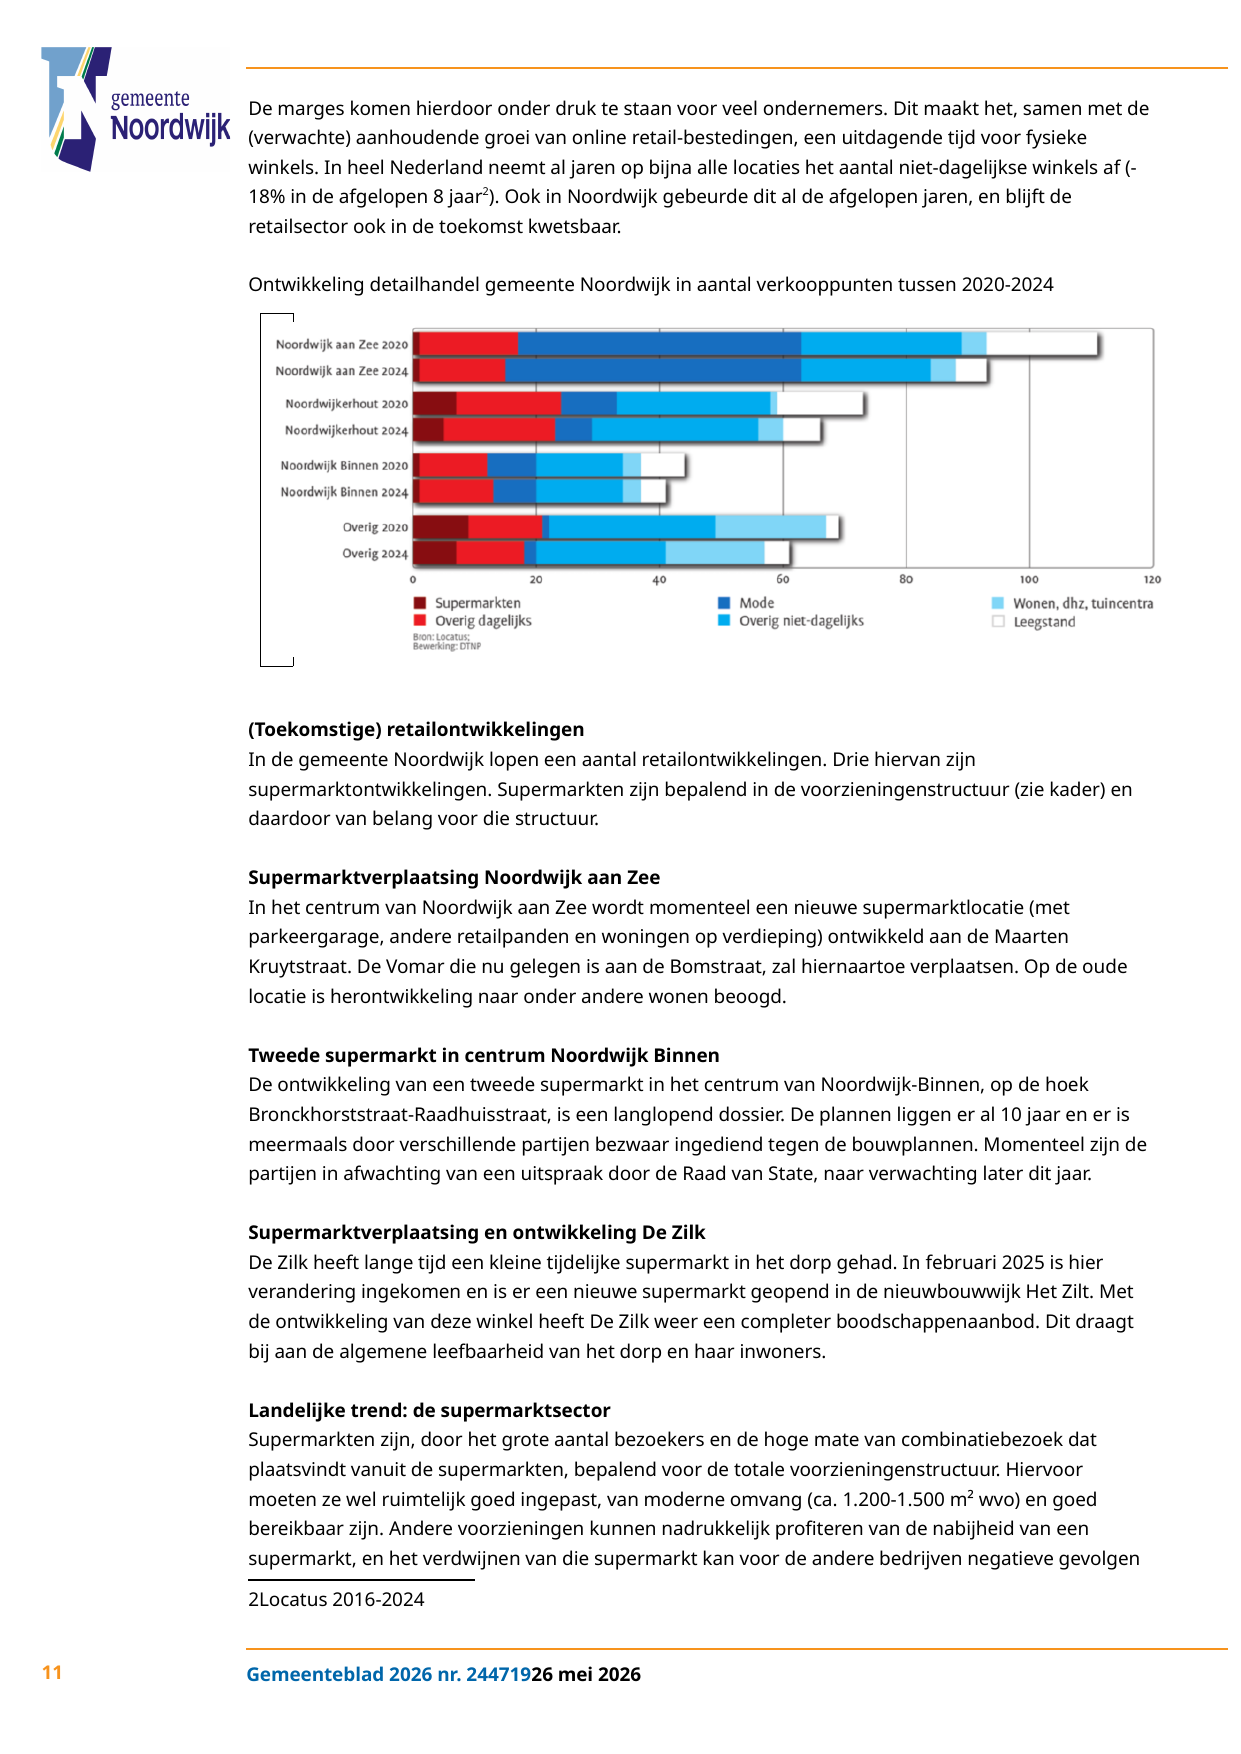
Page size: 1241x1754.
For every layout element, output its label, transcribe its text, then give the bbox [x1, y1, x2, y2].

picture [268, 322, 1173, 657]
text (Toekomstige) retailontwikkelingen [248, 717, 1152, 742]
picture [41, 47, 231, 172]
text Supermarktverplaatsing Noordwijk aan Zee [248, 864, 1152, 890]
text Ontwikkeling detailhandel gemeente Noordwijk in aantal verkooppunten tussen 2020-2024 [248, 272, 1152, 297]
text De Zilk heeft lange tijd een kleine tijdelijke supermarkt in het dorp gehad. In februari 2025 is hier verandering ingekomen en is er een nieuwe supermarkt geopend in de nieuwbouwwijk Het Zilt. Met de ontwikkeling van deze winkel heeft De Zilk weer een completer boodschappenaanbod. Dit draagt bij aan de algemene leefbaarheid van het dorp en haar inwoners. [248, 1249, 1152, 1363]
text De ontwikkeling van een tweede supermarkt in het centrum van Noordwijk-Binnen, op de hoek Bronck­horst­straat-Raadhuisstraat, is een langlopend dossier. De plannen liggen er al 10 jaar en er is meermaals door verschillende partijen bezwaar ingediend tegen de bouwplannen. Momenteel zijn de partijen in afwachting van een uitspraak door de Raad van State, naar verwachting later dit jaar. [248, 1072, 1152, 1186]
text Supermarktverplaatsing en ontwikkeling De Zilk [248, 1219, 1152, 1245]
text Tweede supermarkt in centrum Noordwijk Binnen [248, 1042, 1152, 1068]
table_header De marges komen hierdoor onder druk te staan voor veel ondernemers. Dit maakt het, samen met de (verwachte) aanhoudende groei van online retail-bestedingen, een uitdagende tijd voor fysieke winkels. In heel Nederland neemt al jaren op bijna alle locaties het aantal niet-dagelijkse winkels af (-18% in de afgelopen 8 jaar). Ook in Noordwijk gebeurde dit al de afgelopen jaren, en blijft de retailsector ook in de toekomst kwetsbaar. [248, 95, 1152, 239]
table_header Landelijke trend: de supermarktsector Supermarkten zijn, door het grote aantal bezoekers en de hoge mate van combinatiebezoek dat plaatsvindt vanuit de supermarkten, bepalend voor de totale voorzieningenstructuur. Hiervoor moeten ze wel ruimtelijk goed ingepast, van moderne omvang (ca. 1.200-1.500 m² wvo) en goed bereikbaar zijn. Andere voorzieningen kunnen nadrukkelijk profiteren van de nabijheid van een supermarkt, en het verdwijnen van die supermarkt kan voor de andere bedrijven negatieve gevolgen [248, 1397, 1152, 1571]
text In de gemeente Noordwijk lopen een aantal retailontwikkelingen. Drie hiervan zijn supermarktontwikkelingen. Supermarkten zijn bepalend in de voorzieningenstructuur (zie kader) en daardoor van belang voor die structuur. [248, 746, 1152, 831]
text In het centrum van Noordwijk aan Zee wordt momenteel een nieuwe supermarktlocatie (met parkeergarage, andere retailpanden en woningen op verdieping) ontwikkeld aan de Maarten Kruytstraat. De Vomar die nu gelegen is aan de Bomstraat, zal hiernaartoe verplaatsen. Op de oude locatie is herontwikkeling naar onder andere wonen beoogd. [248, 894, 1152, 1008]
